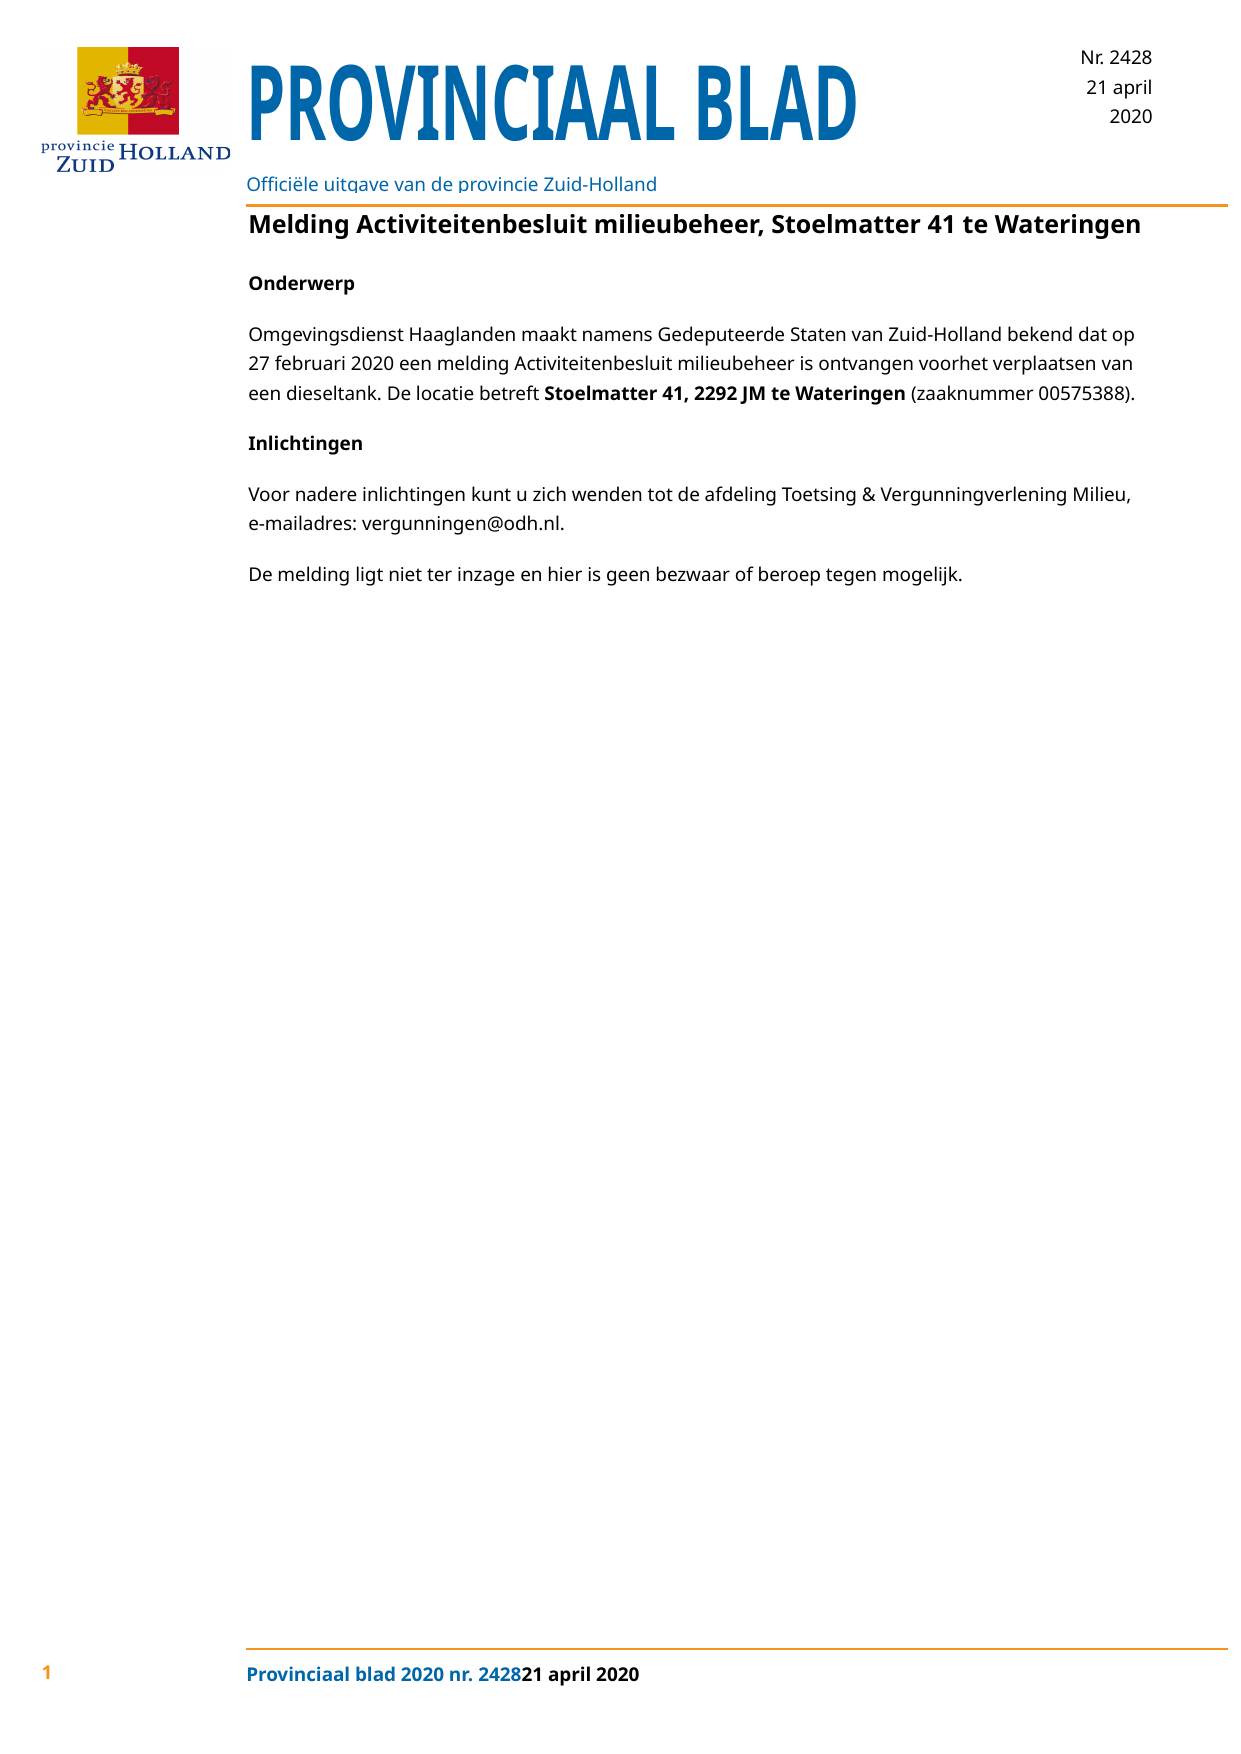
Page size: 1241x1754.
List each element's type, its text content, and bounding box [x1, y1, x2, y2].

text Onderwerp [248, 270, 1152, 296]
text Voor nadere inlichtingen kunt u zich wenden tot de afdeling Toetsing & Vergunningverlening Milieu, e-mailadres: vergunningen@odh.nl. [248, 481, 1152, 536]
text Melding Activiteitenbesluit milieubeheer, Stoelmatter 41 te Wateringen [248, 207, 1152, 241]
picture [41, 47, 231, 172]
text Inlichtingen [248, 430, 1152, 456]
text De melding ligt niet ter inzage en hier is geen bezwaar of beroep tegen mogelijk. [248, 561, 1152, 586]
text Omgevingsdienst Haaglanden maakt namens Gedeputeerde Staten van Zuid-Holland bekend dat op 27 februari 2020 een melding Activiteitenbesluit milieubeheer is ontvangen voorhet verplaatsen van een dieseltank. De locatie betreft Stoelmatter 41, 2292 JM te Wateringen (zaaknummer 00575388). [248, 321, 1152, 406]
